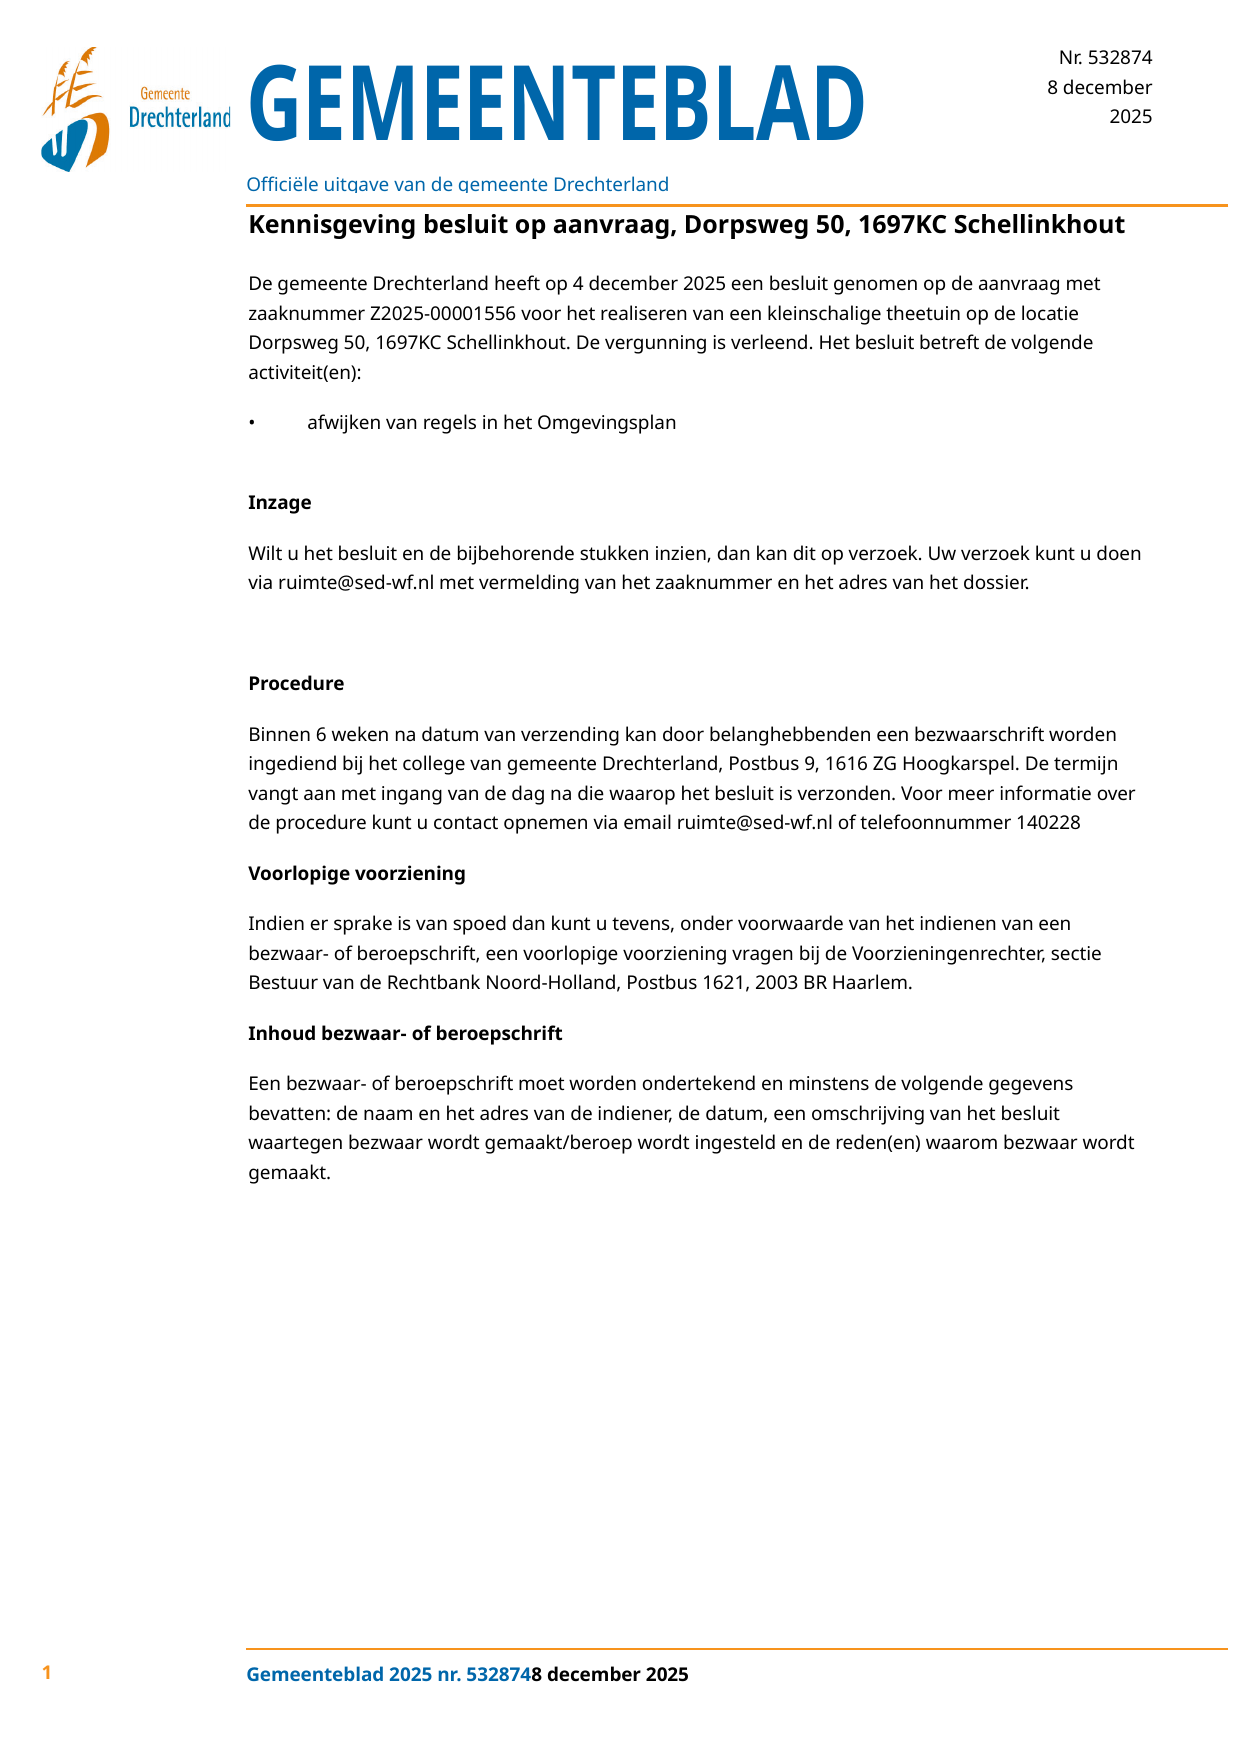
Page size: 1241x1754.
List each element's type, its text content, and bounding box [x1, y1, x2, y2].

picture [226, 115, 231, 124]
text Een bezwaar- of beroepschrift moet worden ondertekend en minstens de volgende gegevens bevatten: de naam en het adres van de indiener, de datum, een omschrijving van het besluit waartegen bezwaar wordt gemaakt/beroep wordt ingesteld en de reden(en) waarom bezwaar wordt gemaakt. [248, 1070, 1152, 1185]
text Inhoud bezwaar- of beroepschrift [248, 1020, 1152, 1046]
text Procedure [248, 670, 1152, 696]
text Kennisgeving besluit op aanvraag, Dorpsweg 50, 1697KC Schellinkhout [248, 207, 1152, 241]
text De gemeente Drechterland heeft op 4 december 2025 een besluit genomen op de aanvraag met zaaknummer Z2025-00001556 voor het realiseren van een kleinschalige theetuin op de locatie Dorpsweg 50, 1697KC Schellinkhout. De vergunning is verleend. Het besluit betreft de volgende activiteit(en): [248, 270, 1152, 385]
text Binnen 6 weken na datum van verzending kan door belanghebbenden een bezwaarschrift worden ingediend bij het college van gemeente Drechterland, Postbus 9, 1616 ZG Hoogkarspel. De termijn vangt aan met ingang van de dag na die waarop het besluit is verzonden. Voor meer informatie over de procedure kunt u contact opnemen via email ruimte@sed-wf.nl of telefoonnummer 140228 [248, 721, 1152, 835]
text Indien er sprake is van spoed dan kunt u tevens, onder voorwaarde van het indienen van een bezwaar- of beroepschrift, een voorlopige voorziening vragen bij de Voorzieningenrechter, sectie Bestuur van de Rechtbank Noord-Holland, Postbus 1621, 2003 BR Haarlem. [248, 910, 1152, 995]
text Inzage [248, 489, 1152, 515]
text Wilt u het besluit en de bijbehorende stukken inzien, dan kan dit op verzoek. Uw verzoek kunt u doen via ruimte@sed-wf.nl met vermelding van het zaaknummer en het adres van het dossier. [248, 540, 1152, 595]
picture [41, 158, 64, 172]
text Voorlopige voorziening [248, 860, 1152, 886]
list afwijken van regels in het Omgevingsplan [248, 409, 1152, 435]
picture [41, 47, 231, 172]
